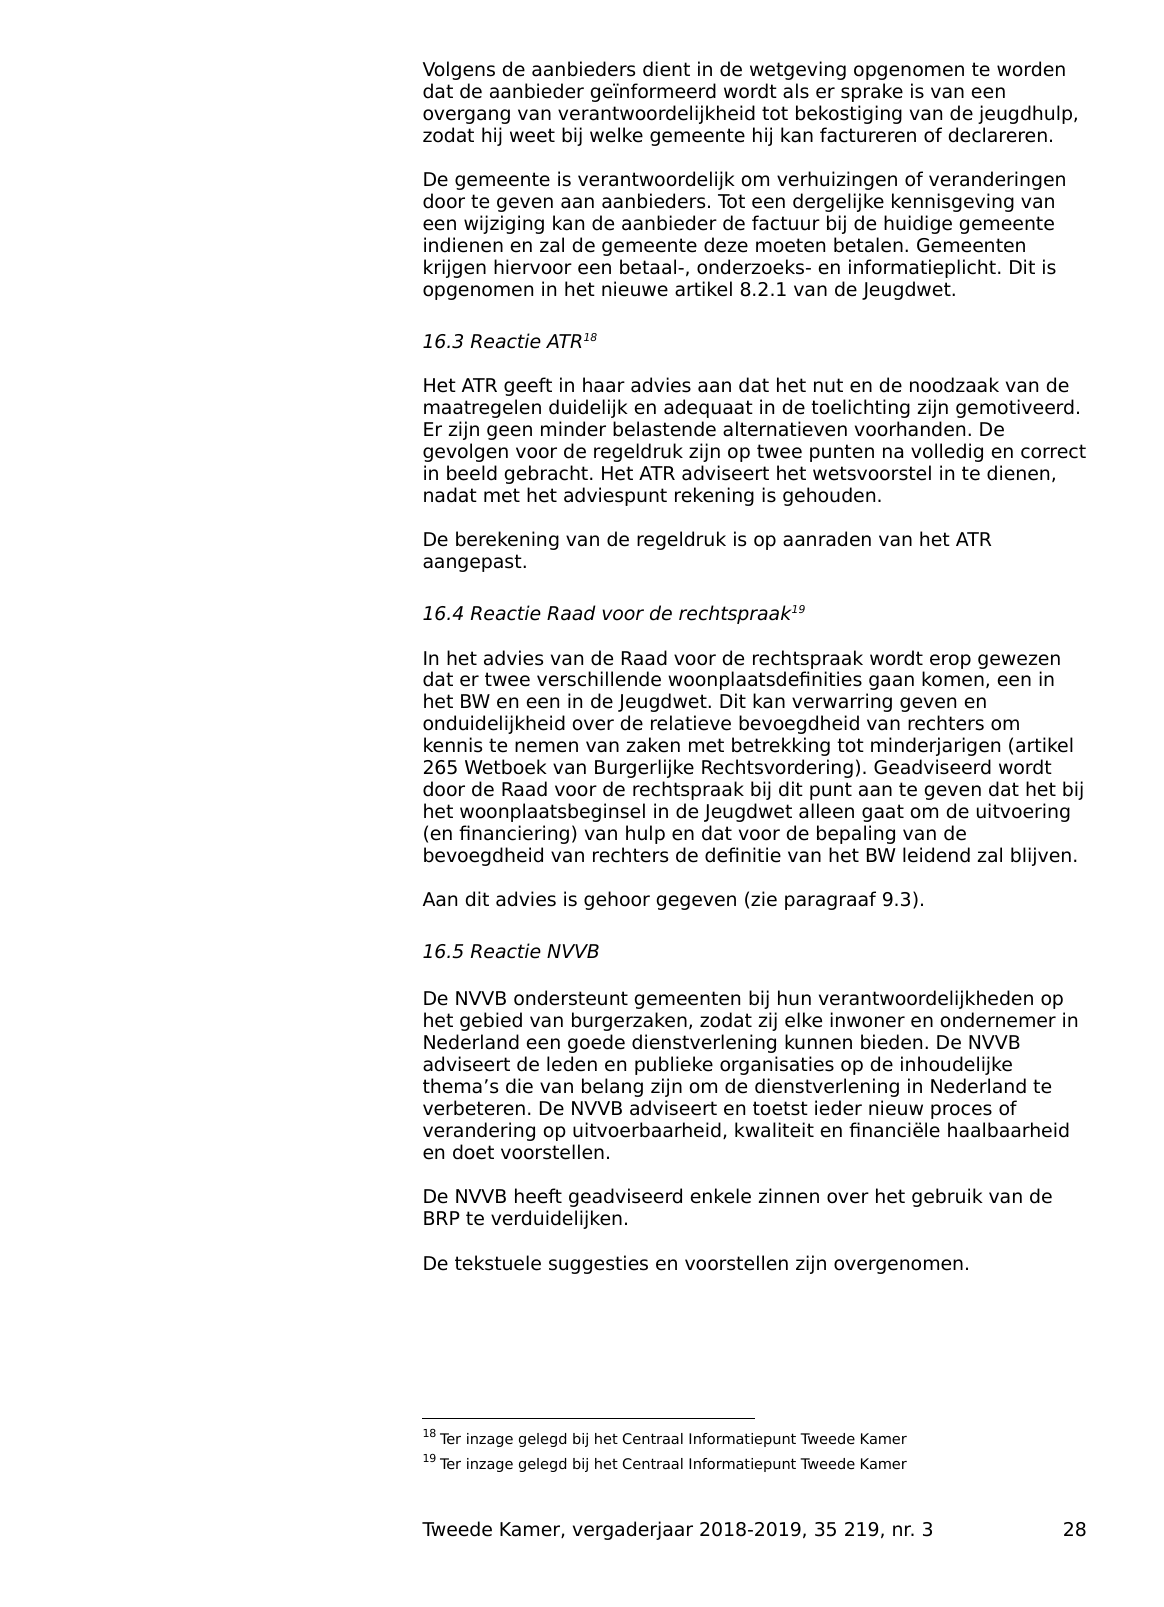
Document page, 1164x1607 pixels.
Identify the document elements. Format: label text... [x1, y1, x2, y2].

text De NVVB heeft geadviseerd enkele zinnen over het gebruik van de BRP te verduidelijken. [422, 1186, 1087, 1230]
text De NVVB ondersteunt gemeenten bij hun verantwoordelijkheden op het gebied van burgerzaken, zodat zij elke inwoner en ondernemer in Nederland een goede dienstverlening kunnen bieden. De NVVB adviseert de leden en publieke organisaties op de inhoudelijke thema’s die van belang zijn om de dienstverlening in Nederland te verbeteren. De NVVB adviseert en toetst ieder nieuw proces of verandering op uitvoerbaarheid, kwaliteit en financiële haalbaarheid en doet voorstellen. [422, 988, 1087, 1164]
text Ter inzage gelegd bij het Centraal Informatiepunt Tweede Kamer [422, 1452, 1087, 1474]
subtitle 16.4 Reactie Raad voor de rechtspraak [422, 603, 1087, 625]
text De tekstuele suggesties en voorstellen zijn overgenomen. [422, 1252, 1087, 1274]
text Aan dit advies is gehoor gegeven (zie paragraaf 9.3). [422, 889, 1087, 911]
text Volgens de aanbieders dient in de wetgeving opgenomen te worden dat de aanbieder geïnformeerd wordt als er sprake is van een overgang van verantwoordelijkheid tot bekostiging van de jeugdhulp, zodat hij weet bij welke gemeente hij kan factureren of declareren. [422, 59, 1087, 147]
text Ter inzage gelegd bij het Centraal Informatiepunt Tweede Kamer [422, 1427, 1087, 1449]
text Het ATR geeft in haar advies aan dat het nut en de noodzaak van de maatregelen duidelijk en adequaat in de toelichting zijn gemotiveerd. Er zijn geen minder belastende alternatieven voorhanden. De gevolgen voor de regeldruk zijn op twee punten na volledig en correct in beeld gebracht. Het ATR adviseert het wetsvoorstel in te dienen, nadat met het adviespunt rekening is gehouden. [422, 375, 1087, 507]
text De gemeente is verantwoordelijk om verhuizingen of veranderingen door te geven aan aanbieders. Tot een dergelijke kennisgeving van een wijziging kan de aanbieder de factuur bij de huidige gemeente indienen en zal de gemeente deze moeten betalen. Gemeenten krijgen hiervoor een betaal-, onderzoeks- en informatieplicht. Dit is opgenomen in het nieuwe artikel 8.2.1 van de Jeugdwet. [422, 169, 1087, 301]
subtitle 16.5 Reactie NVVB [422, 941, 1087, 963]
subtitle 16.3 Reactie ATR [422, 331, 1087, 353]
text In het advies van de Raad voor de rechtspraak wordt erop gewezen dat er twee verschillende woonplaatsdefinities gaan komen, een in het BW en een in de Jeugdwet. Dit kan verwarring geven en onduidelijkheid over de relatieve bevoegdheid van rechters om kennis te nemen van zaken met betrekking tot minderjarigen (artikel 265 Wetboek van Burgerlijke Rechtsvordering). Geadviseerd wordt door de Raad voor de rechtspraak bij dit punt aan te geven dat het bij het woonplaatsbeginsel in de Jeugdwet alleen gaat om de uitvoering (en financiering) van hulp en dat voor de bepaling van de bevoegdheid van rechters de definitie van het BW leidend zal blijven. [422, 647, 1087, 867]
text De berekening van de regeldruk is op aanraden van het ATR aangepast. [422, 529, 1087, 573]
